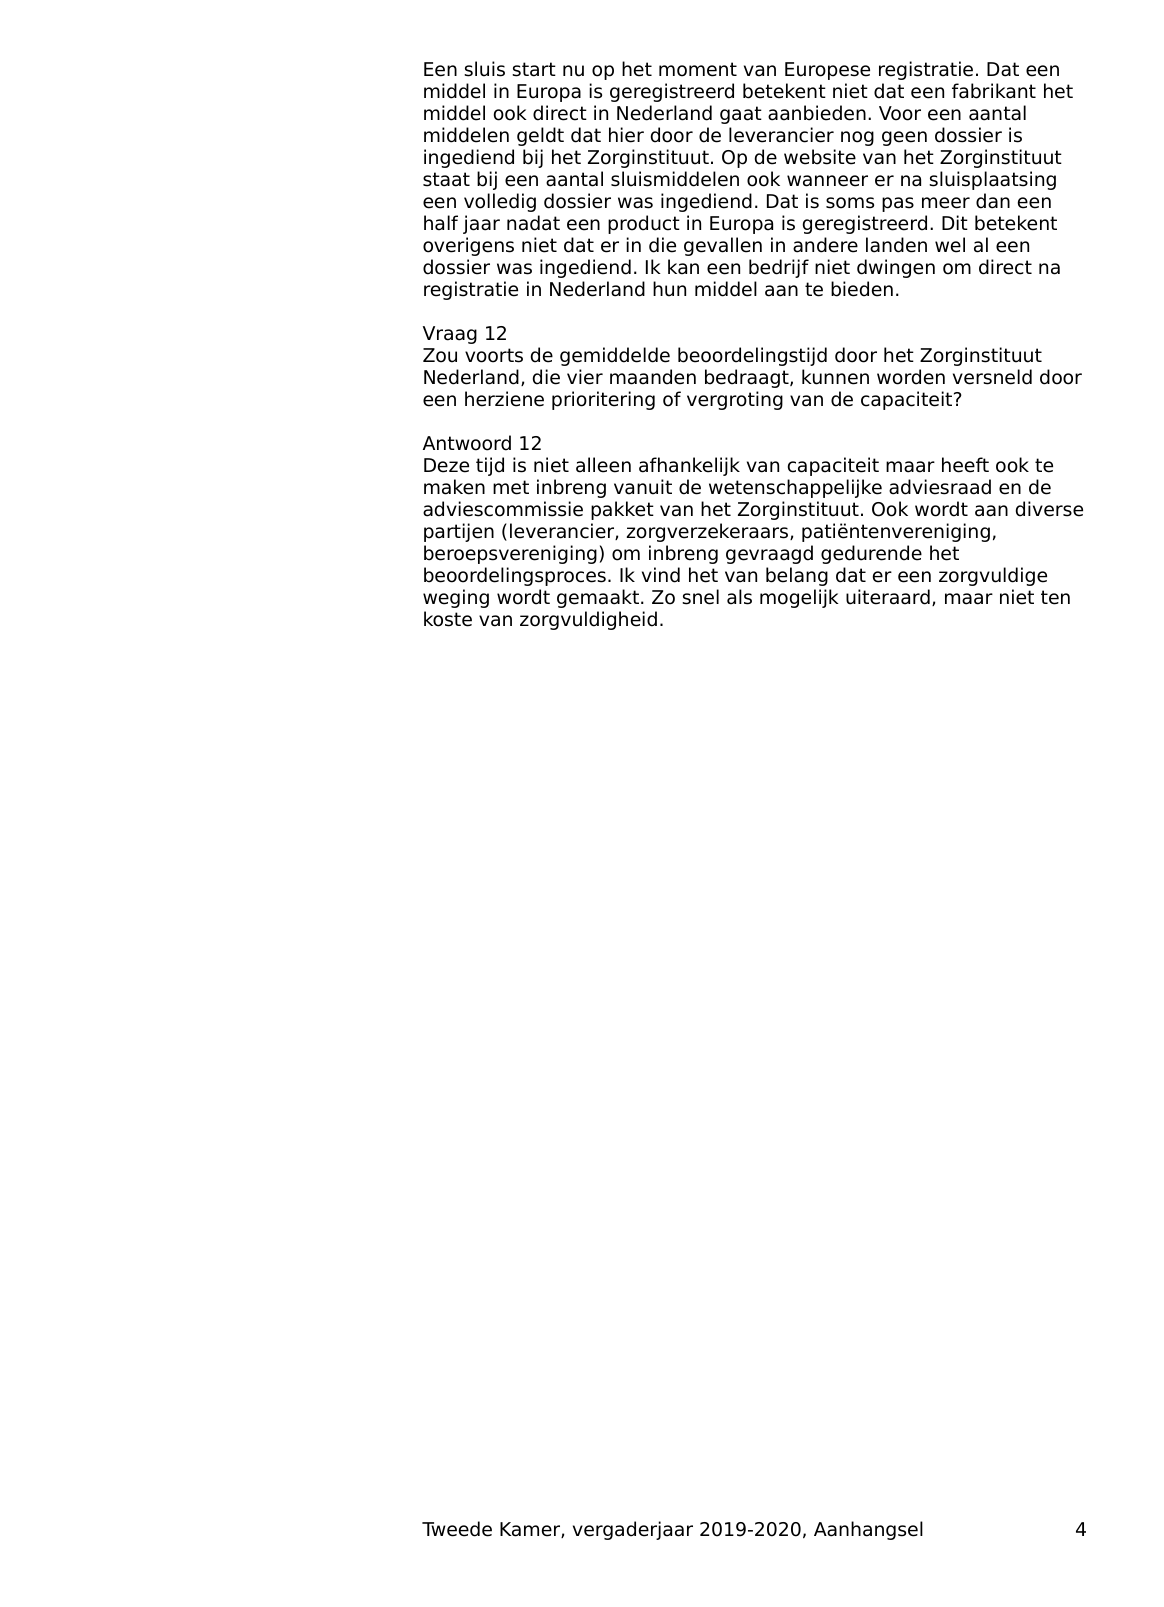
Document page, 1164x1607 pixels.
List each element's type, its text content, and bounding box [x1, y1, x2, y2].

text Vraag 12 [422, 323, 1087, 345]
text Zou voorts de gemiddelde beoordelingstijd door het Zorginstituut Nederland, die vier maanden bedraagt, kunnen worden versneld door een herziene prioritering of vergroting van de capaciteit? [422, 345, 1087, 411]
text Antwoord 12 [422, 433, 1087, 455]
text Een sluis start nu op het moment van Europese registratie. Dat een middel in Europa is geregistreerd betekent niet dat een fabrikant het middel ook direct in Nederland gaat aanbieden. Voor een aantal middelen geldt dat hier door de leverancier nog geen dossier is ingediend bij het Zorginstituut. Op de website van het Zorginstituut staat bij een aantal sluismiddelen ook wanneer er na sluisplaatsing een volledig dossier was ingediend. Dat is soms pas meer dan een half jaar nadat een product in Europa is geregistreerd. Dit betekent overigens niet dat er in die gevallen in andere landen wel al een dossier was ingediend. Ik kan een bedrijf niet dwingen om direct na registratie in Nederland hun middel aan te bieden. [422, 59, 1087, 301]
text Deze tijd is niet alleen afhankelijk van capaciteit maar heeft ook te maken met inbreng vanuit de wetenschappelijke adviesraad en de adviescommissie pakket van het Zorginstituut. Ook wordt aan diverse partijen (leverancier, zorgverzekeraars, patiëntenvereniging, beroepsvereniging) om inbreng gevraagd gedurende het beoordelingsproces. Ik vind het van belang dat er een zorgvuldige weging wordt gemaakt. Zo snel als mogelijk uiteraard, maar niet ten koste van zorgvuldigheid. [422, 455, 1087, 631]
